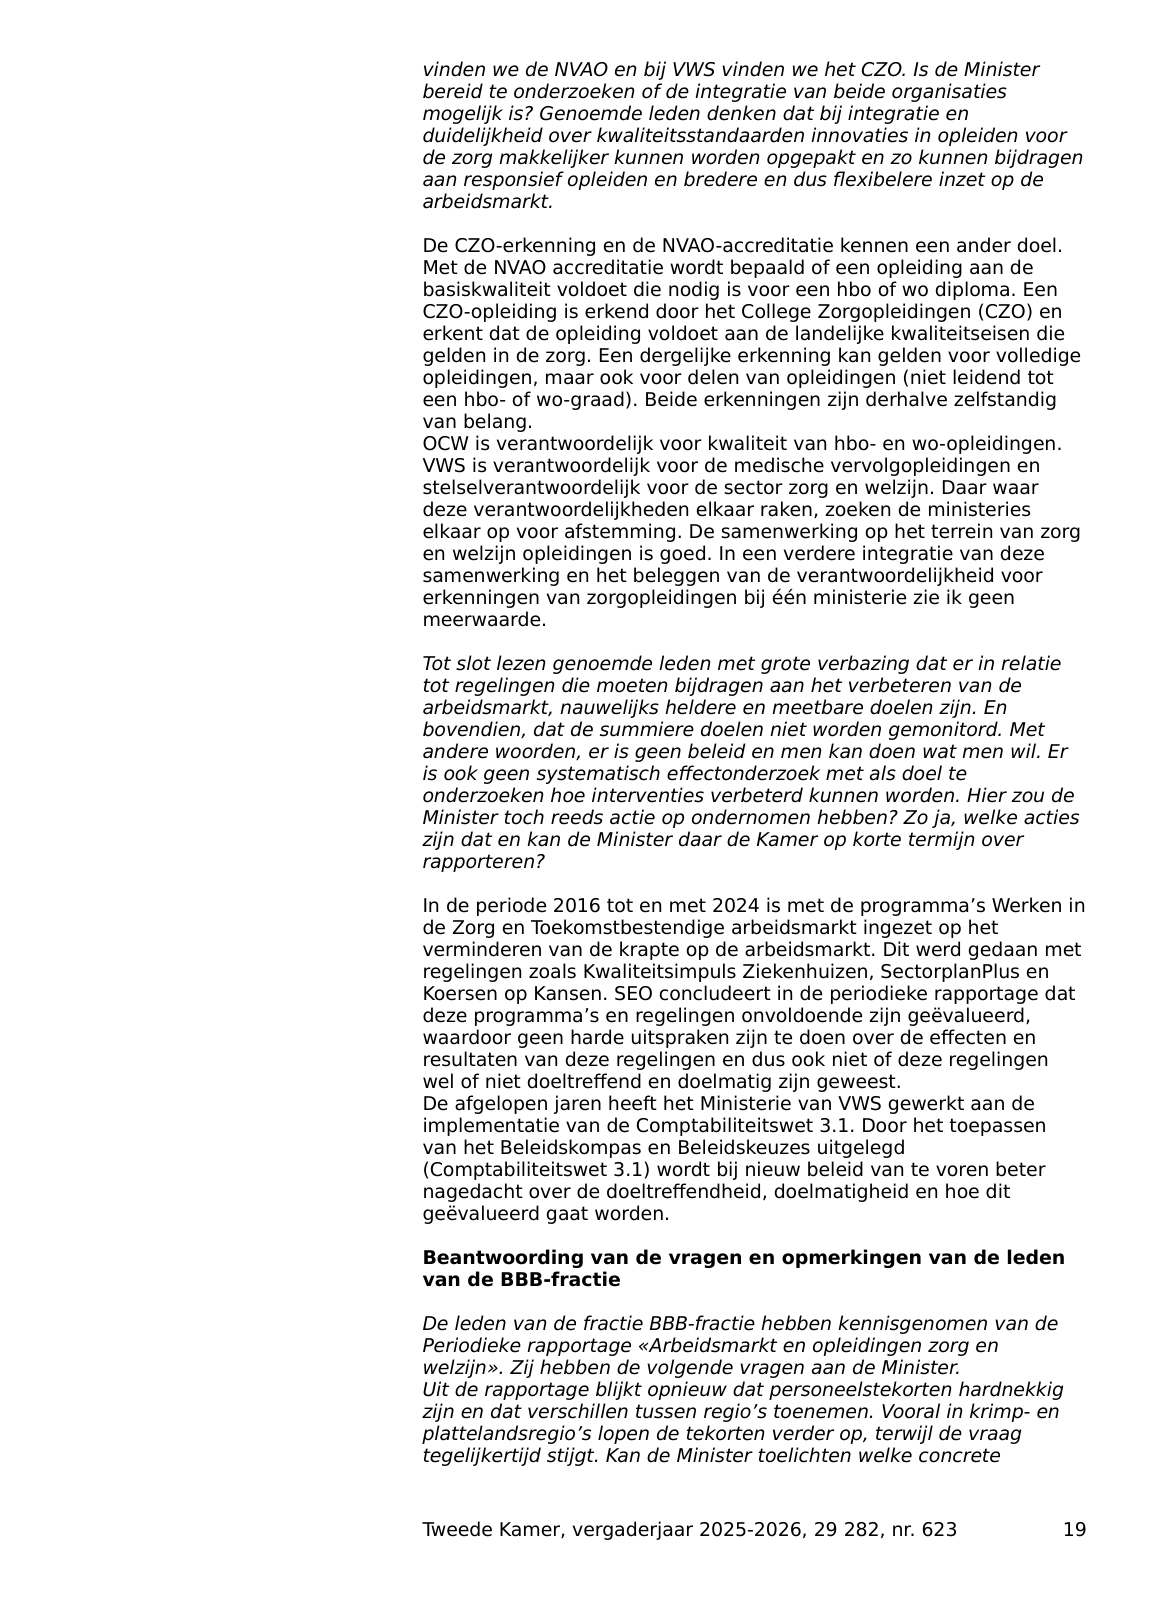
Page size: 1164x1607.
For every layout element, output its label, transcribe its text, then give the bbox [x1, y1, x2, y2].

text De leden van de fractie BBB-fractie hebben kennisgenomen van de Periodieke rapportage «Arbeidsmarkt en opleidingen zorg en welzijn». Zij hebben de volgende vragen aan de Minister. [422, 1313, 1087, 1379]
text Tot slot lezen genoemde leden met grote verbazing dat er in relatie tot regelingen die moeten bijdragen aan het verbeteren van de arbeidsmarkt, nauwelijks heldere en meetbare doelen zijn. En bovendien, dat de summiere doelen niet worden gemonitord. Met andere woorden, er is geen beleid en men kan doen wat men wil. Er is ook geen systematisch effectonderzoek met als doel te onderzoeken hoe interventies verbeterd kunnen worden. Hier zou de Minister toch reeds actie op ondernomen hebben? Zo ja, welke acties zijn dat en kan de Minister daar de Kamer op korte termijn over rapporteren? [422, 653, 1087, 873]
text Uit de rapportage blijkt opnieuw dat personeelstekorten hardnekkig zijn en dat verschillen tussen regio’s toenemen. Vooral in krimp- en plattelandsregio’s lopen de tekorten verder op, terwijl de vraag tegelijkertijd stijgt. Kan de Minister toelichten welke concrete [422, 1379, 1087, 1467]
text OCW is verantwoordelijk voor kwaliteit van hbo- en wo-opleidingen. VWS is verantwoordelijk voor de medische vervolgopleidingen en stelselverantwoordelijk voor de sector zorg en welzijn. Daar waar deze verantwoordelijkheden elkaar raken, zoeken de ministeries elkaar op voor afstemming. De samenwerking op het terrein van zorg en welzijn opleidingen is goed. In een verdere integratie van deze samenwerking en het beleggen van de verantwoordelijkheid voor erkenningen van zorgopleidingen bij één ministerie zie ik geen meerwaarde. [422, 433, 1087, 631]
text vinden we de NVAO en bij VWS vinden we het CZO. Is de Minister bereid te onderzoeken of de integratie van beide organisaties mogelijk is? Genoemde leden denken dat bij integratie en duidelijkheid over kwaliteitsstandaarden innovaties in opleiden voor de zorg makkelijker kunnen worden opgepakt en zo kunnen bijdragen aan responsief opleiden en bredere en dus flexibelere inzet op de arbeidsmarkt. [422, 59, 1087, 213]
text In de periode 2016 tot en met 2024 is met de programma’s Werken in de Zorg en Toekomstbestendige arbeidsmarkt ingezet op het verminderen van de krapte op de arbeidsmarkt. Dit werd gedaan met regelingen zoals Kwaliteitsimpuls Ziekenhuizen, SectorplanPlus en Koersen op Kansen. SEO concludeert in de periodieke rapportage dat deze programma’s en regelingen onvoldoende zijn geëvalueerd, waardoor geen harde uitspraken zijn te doen over de effecten en resultaten van deze regelingen en dus ook niet of deze regelingen wel of niet doeltreffend en doelmatig zijn geweest. [422, 895, 1087, 1093]
subtitle Beantwoording van de vragen en opmerkingen van de leden van de BBB-fractie [422, 1247, 1087, 1291]
text De afgelopen jaren heeft het Ministerie van VWS gewerkt aan de implementatie van de Comptabiliteitswet 3.1. Door het toepassen van het Beleidskompas en Beleidskeuzes uitgelegd (Comptabiliteitswet 3.1) wordt bij nieuw beleid van te voren beter nagedacht over de doeltreffendheid, doelmatigheid en hoe dit geëvalueerd gaat worden. [422, 1093, 1087, 1224]
text De CZO-erkenning en de NVAO-accreditatie kennen een ander doel. Met de NVAO accreditatie wordt bepaald of een opleiding aan de basiskwaliteit voldoet die nodig is voor een hbo of wo diploma. Een CZO-opleiding is erkend door het College Zorgopleidingen (CZO) en erkent dat de opleiding voldoet aan de landelijke kwaliteitseisen die gelden in de zorg. Een dergelijke erkenning kan gelden voor volledige opleidingen, maar ook voor delen van opleidingen (niet leidend tot een hbo- of wo-graad). Beide erkenningen zijn derhalve zelfstandig van belang. [422, 235, 1087, 433]
